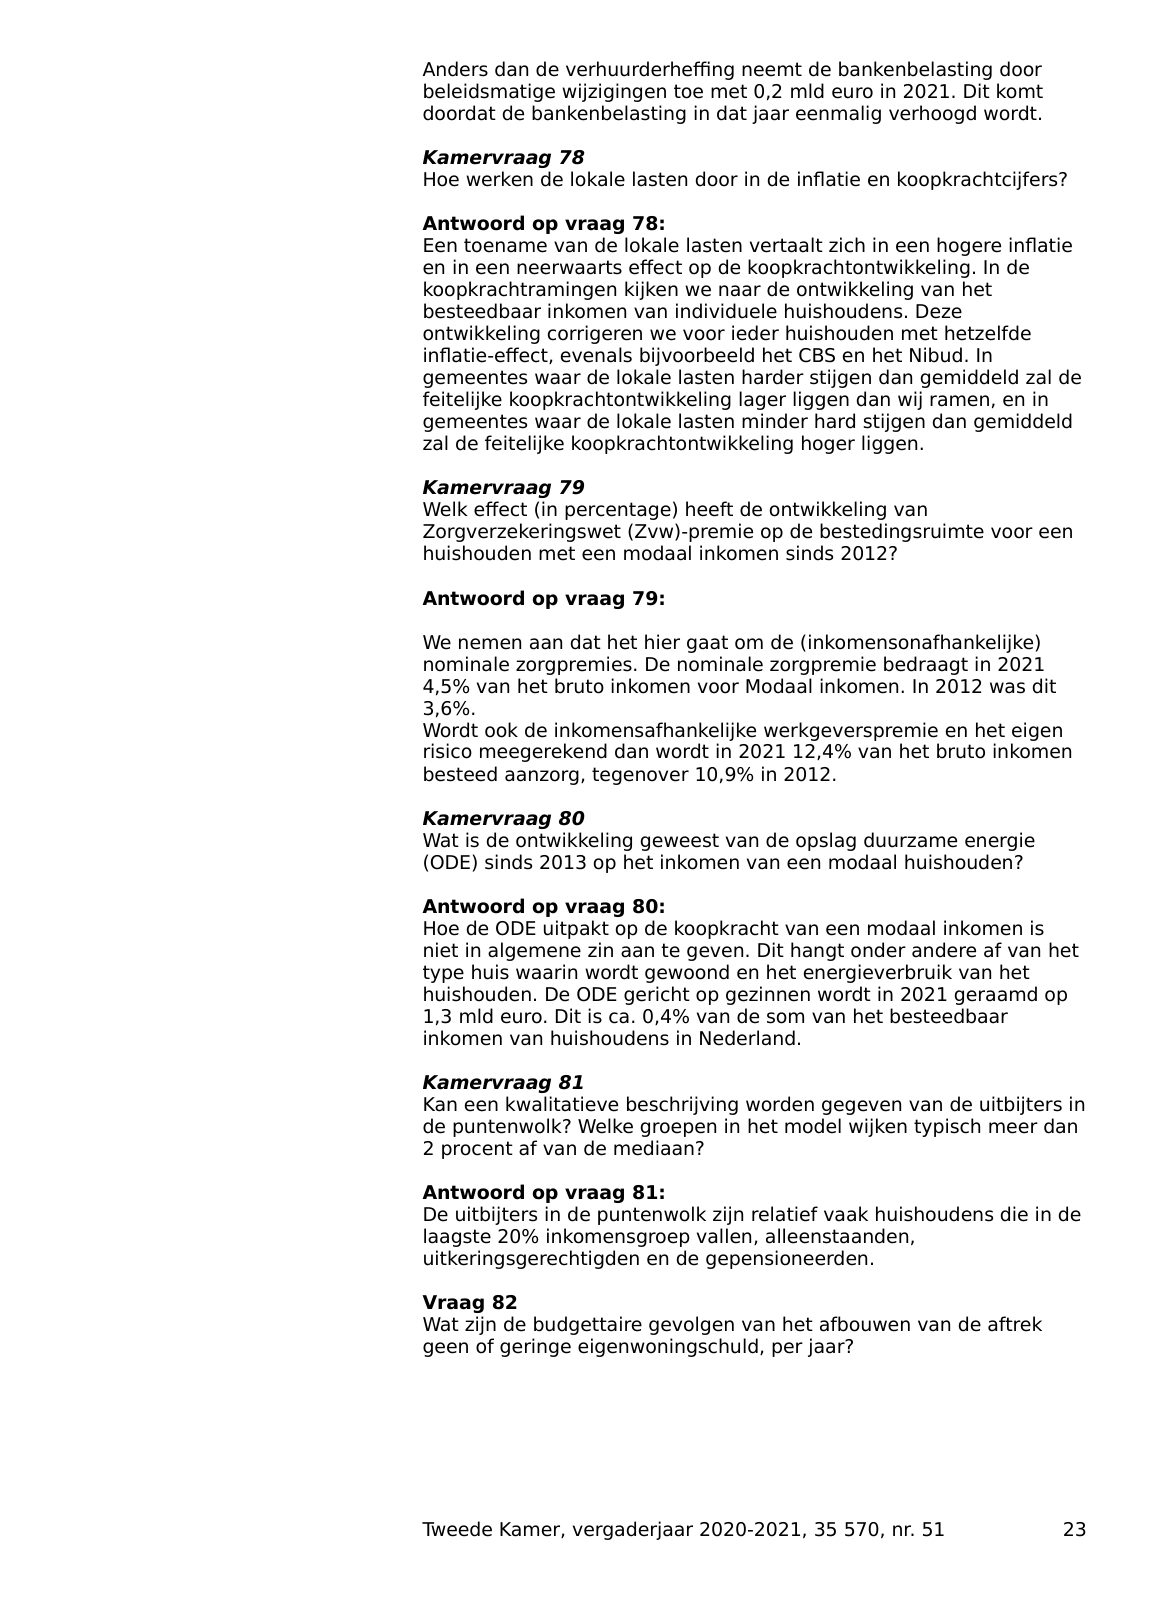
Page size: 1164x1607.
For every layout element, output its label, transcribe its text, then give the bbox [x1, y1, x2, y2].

text Hoe de ODE uitpakt op de koopkracht van een modaal inkomen is niet in algemene zin aan te geven. Dit hangt onder andere af van het type huis waarin wordt gewoond en het energieverbruik van het huishouden. De ODE gericht op gezinnen wordt in 2021 geraamd op 1,3 mld euro. Dit is ca. 0,4% van de som van het besteedbaar inkomen van huishoudens in Nederland. [422, 918, 1087, 1049]
text Welk effect (in percentage) heeft de ontwikkeling van Zorgverzekeringswet (Zvw)-premie op de bestedingsruimte voor een huishouden met een modaal inkomen sinds 2012? [422, 499, 1087, 565]
subtitle Antwoord op vraag 80: [422, 896, 1087, 918]
text Hoe werken de lokale lasten door in de inflatie en koopkrachtcijfers? [422, 169, 1087, 191]
text Wordt ook de inkomensafhankelijke werkgeverspremie en het eigen risico meegerekend dan wordt in 2021 12,4% van het bruto inkomen besteed aanzorg, tegenover 10,9% in 2012. [422, 719, 1087, 785]
text Wat zijn de budgettaire gevolgen van het afbouwen van de aftrek geen of geringe eigenwoningschuld, per jaar? [422, 1314, 1087, 1358]
subtitle Kamervraag 79 [422, 477, 1087, 499]
text Wat is de ontwikkeling geweest van de opslag duurzame energie (ODE) sinds 2013 op het inkomen van een modaal huishouden? [422, 829, 1087, 873]
text De uitbijters in de puntenwolk zijn relatief vaak huishoudens die in de laagste 20% inkomensgroep vallen, alleenstaanden, uitkeringsgerechtigden en de gepensioneerden. [422, 1204, 1087, 1270]
text We nemen aan dat het hier gaat om de (inkomensonafhankelijke) nominale zorgpremies. De nominale zorgpremie bedraagt in 2021 4,5% van het bruto inkomen voor Modaal inkomen. In 2012 was dit 3,6%. [422, 632, 1087, 719]
subtitle Kamervraag 80 [422, 808, 1087, 829]
subtitle Kamervraag 78 [422, 147, 1087, 169]
text Anders dan de verhuurderheffing neemt de bankenbelasting door beleidsmatige wijzigingen toe met 0,2 mld euro in 2021. Dit komt doordat de bankenbelasting in dat jaar eenmalig verhoogd wordt. [422, 59, 1087, 125]
text Een toename van de lokale lasten vertaalt zich in een hogere inflatie en in een neerwaarts effect op de koopkrachtontwikkeling. In de koopkrachtramingen kijken we naar de ontwikkeling van het besteedbaar inkomen van individuele huishoudens. Deze ontwikkeling corrigeren we voor ieder huishouden met hetzelfde inflatie-effect, evenals bijvoorbeeld het CBS en het Nibud. In gemeentes waar de lokale lasten harder stijgen dan gemiddeld zal de feitelijke koopkrachtontwikkeling lager liggen dan wij ramen, en in gemeentes waar de lokale lasten minder hard stijgen dan gemiddeld zal de feitelijke koopkrachtontwikkeling hoger liggen. [422, 235, 1087, 455]
text Kan een kwalitatieve beschrijving worden gegeven van de uitbijters in de puntenwolk? Welke groepen in het model wijken typisch meer dan 2 procent af van de mediaan? [422, 1094, 1087, 1160]
subtitle Antwoord op vraag 81: [422, 1182, 1087, 1204]
subtitle Kamervraag 81 [422, 1072, 1087, 1094]
subtitle Antwoord op vraag 79: [422, 587, 1087, 609]
subtitle Vraag 82 [422, 1292, 1087, 1314]
subtitle Antwoord op vraag 78: [422, 213, 1087, 235]
